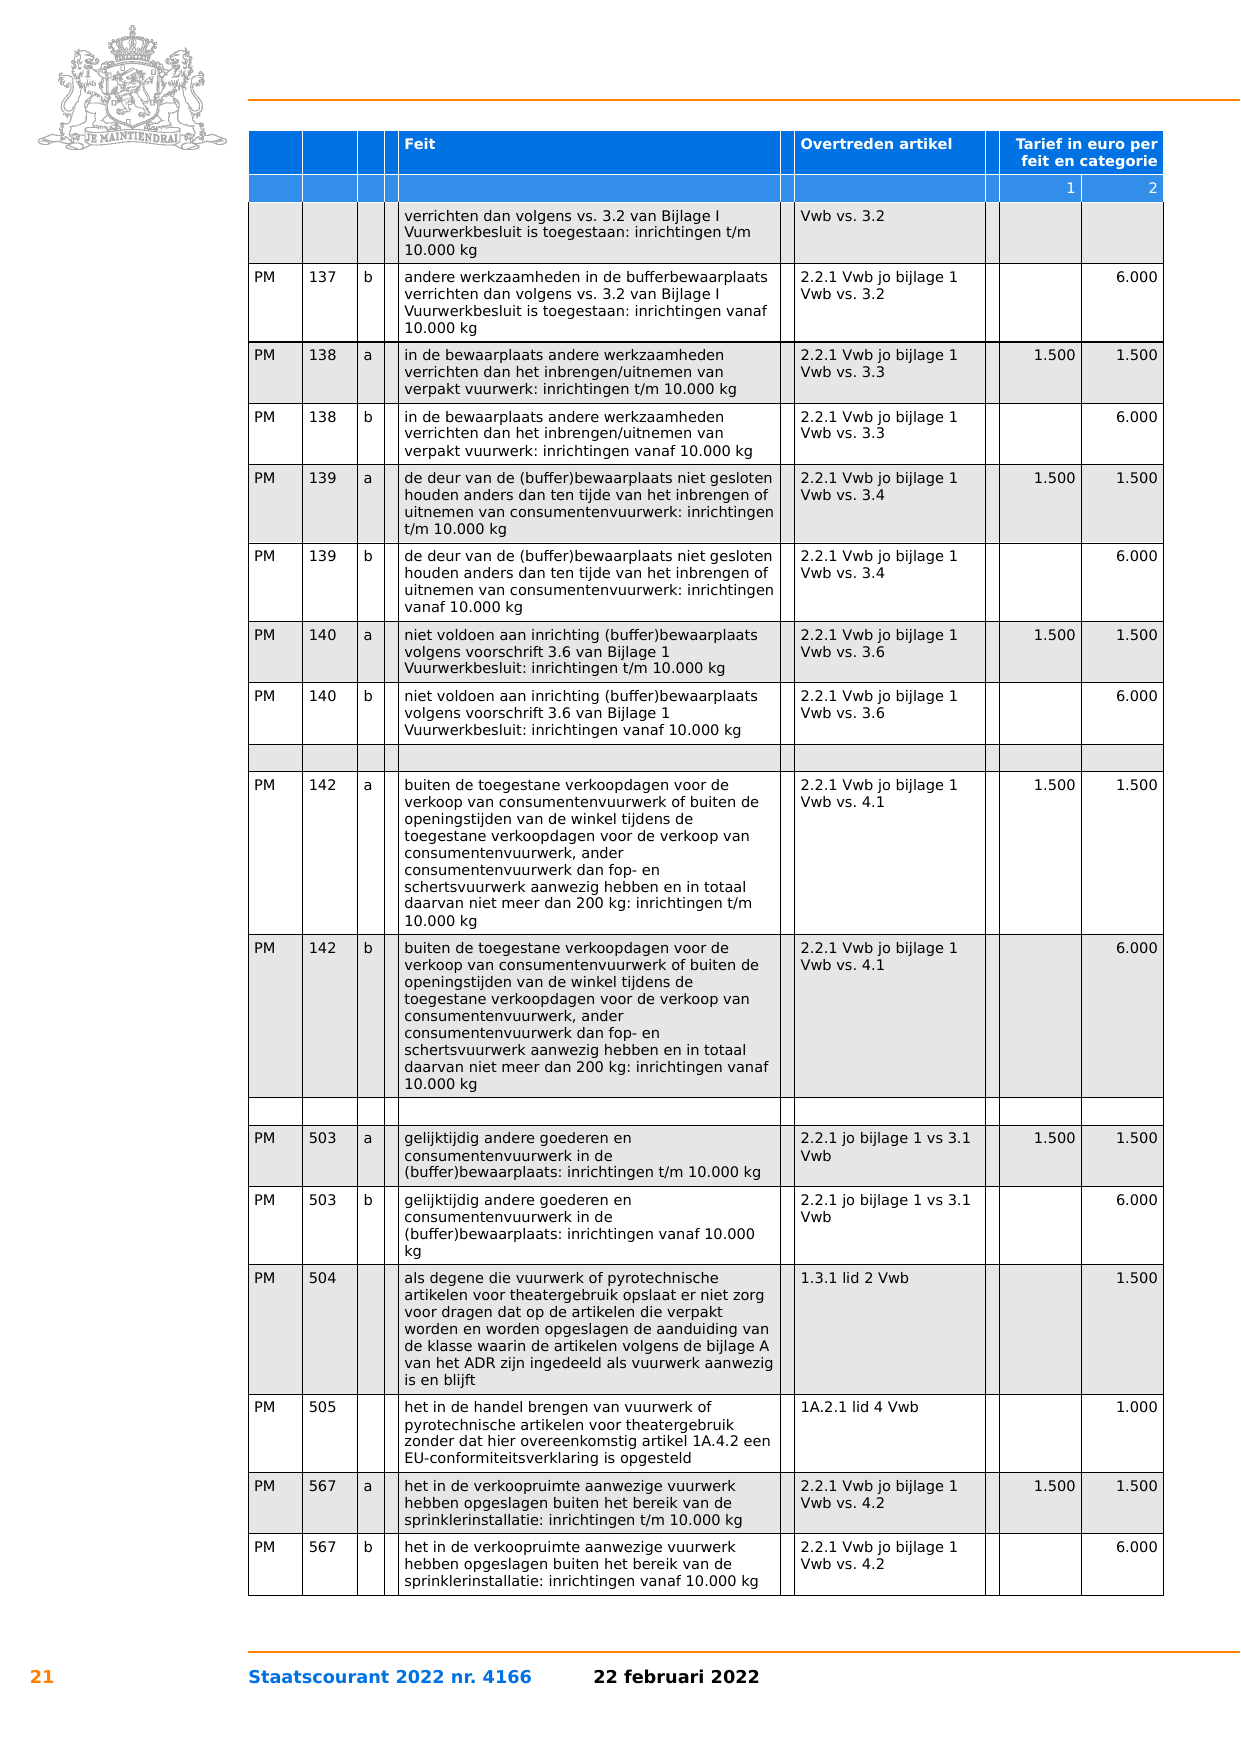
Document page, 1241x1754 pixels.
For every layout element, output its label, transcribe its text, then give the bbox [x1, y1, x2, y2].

table_cell 137 [303, 264, 357, 341]
table_cell [986, 683, 999, 743]
table_cell PM [249, 622, 302, 682]
table_header Tarief in euro per feit en categorie [1000, 131, 1163, 174]
table_cell [781, 1265, 794, 1394]
table_cell 1.500 [1000, 465, 1081, 542]
table_cell 2.2.1 jo bijlage 1 vs 3.1 Vwb [795, 1187, 985, 1264]
table_cell 142 [303, 772, 357, 934]
table_cell b [358, 544, 384, 621]
table_cell [1082, 745, 1163, 771]
table_cell [385, 622, 398, 682]
table_cell [795, 175, 985, 202]
table_cell 1.500 [1000, 622, 1081, 682]
table_cell de deur van de (buffer)bewaarplaats niet gesloten houden anders dan ten tijde van het inbrengen of uitnemen van consumentenvuurwerk: inrichtingen t/m 10.000 kg [399, 465, 780, 542]
table_cell 1.500 [1000, 343, 1081, 403]
table_cell 142 [303, 935, 357, 1097]
table_cell [358, 203, 384, 263]
table_cell [781, 1395, 794, 1472]
table_cell 138 [303, 343, 357, 403]
table_cell [781, 264, 794, 341]
table_cell als degene die vuurwerk of pyrotechnische artikelen voor theatergebruik opslaat er niet zorg voor dragen dat op de artikelen die verpakt worden en worden opgeslagen de aanduiding van de klasse waarin de artikelen volgens de bijlage A van het ADR zijn ingedeeld als vuurwerk aanwezig is en blijft [399, 1265, 780, 1394]
table_cell [986, 935, 999, 1097]
table_cell PM [249, 343, 302, 403]
table_cell 2.2.1 Vwb jo bijlage 1 Vwb vs. 4.2 [795, 1534, 985, 1595]
table_cell 138 [303, 404, 357, 464]
table_cell 1.500 [1000, 1126, 1081, 1186]
table_cell b [358, 264, 384, 341]
table_cell [249, 203, 302, 263]
table_cell [399, 175, 780, 202]
table_cell 2.2.1 Vwb jo bijlage 1 Vwb vs. 3.4 [795, 465, 985, 542]
table_cell 1.3.1 lid 2 Vwb [795, 1265, 985, 1394]
table_cell [781, 404, 794, 464]
table_cell [303, 175, 357, 202]
table_cell [249, 1098, 302, 1125]
table_cell Vwb vs. 3.2 [795, 203, 985, 263]
table_cell PM [249, 1187, 302, 1264]
table_cell [1000, 1265, 1081, 1394]
table_cell 2.2.1 jo bijlage 1 vs 3.1 Vwb [795, 1126, 985, 1186]
table_header [986, 131, 999, 174]
table_cell [1082, 203, 1163, 263]
table_cell [781, 203, 794, 263]
table_cell [1000, 935, 1081, 1097]
table_cell [303, 203, 357, 263]
picture [38, 25, 227, 150]
table_cell 2.2.1 Vwb jo bijlage 1 Vwb vs. 3.3 [795, 343, 985, 403]
table_cell 1.500 [1082, 622, 1163, 682]
table_cell [795, 745, 985, 771]
table_cell [1000, 264, 1081, 341]
table_cell [986, 264, 999, 341]
table_cell [385, 465, 398, 542]
table_cell 567 [303, 1473, 357, 1533]
table_cell b [358, 1534, 384, 1595]
table_cell [385, 175, 398, 202]
table_cell buiten de toegestane verkoopdagen voor de verkoop van consumentenvuurwerk of buiten de openingstijden van de winkel tijdens de toegestane verkoopdagen voor de verkoop van consumentenvuurwerk, ander consumentenvuurwerk dan fop- en schertsvuurwerk aanwezig hebben en in totaal daarvan niet meer dan 200 kg: inrichtingen vanaf 10.000 kg [399, 935, 780, 1097]
table_cell PM [249, 1473, 302, 1533]
table_cell [358, 175, 384, 202]
table_cell [385, 772, 398, 934]
table_cell [986, 203, 999, 263]
table_cell 6.000 [1082, 404, 1163, 464]
table_cell [399, 1098, 780, 1125]
table_cell b [358, 683, 384, 743]
table_cell [986, 465, 999, 542]
table_cell [385, 203, 398, 263]
table_cell [385, 683, 398, 743]
table_cell PM [249, 404, 302, 464]
table_cell [358, 745, 384, 771]
table_cell PM [249, 1395, 302, 1472]
table_cell [249, 175, 302, 202]
table_cell [385, 544, 398, 621]
table_cell het in de handel brengen van vuurwerk of pyrotechnische artikelen voor theatergebruik zonder dat hier overeenkomstig artikel 1A.4.2 een EU-conformiteitsverklaring is opgesteld [399, 1395, 780, 1472]
table_cell 1.500 [1000, 1473, 1081, 1533]
table_cell 6.000 [1082, 1187, 1163, 1264]
table_cell [781, 1534, 794, 1595]
table_cell 6.000 [1082, 683, 1163, 743]
table_cell 6.000 [1082, 264, 1163, 341]
table_cell 139 [303, 465, 357, 542]
table_cell [986, 175, 999, 202]
table_cell de deur van de (buffer)bewaarplaats niet gesloten houden anders dan ten tijde van het inbrengen of uitnemen van consumentenvuurwerk: inrichtingen vanaf 10.000 kg [399, 544, 780, 621]
table_cell [399, 745, 780, 771]
table_cell PM [249, 683, 302, 743]
table_cell 139 [303, 544, 357, 621]
table_cell [795, 1098, 985, 1125]
table_cell [986, 1187, 999, 1264]
table_cell [1000, 404, 1081, 464]
table_cell [986, 1395, 999, 1472]
table_cell PM [249, 465, 302, 542]
table_cell [986, 772, 999, 934]
table_cell [1082, 1098, 1163, 1125]
table_cell 2.2.1 Vwb jo bijlage 1 Vwb vs. 4.2 [795, 1473, 985, 1533]
table_cell PM [249, 1534, 302, 1595]
table_cell [249, 745, 302, 771]
table_cell a [358, 772, 384, 934]
table_header Overtreden artikel [795, 131, 985, 174]
table_cell in de bewaarplaats andere werkzaamheden verrichten dan het inbrengen/uitnemen van verpakt vuurwerk: inrichtingen t/m 10.000 kg [399, 343, 780, 403]
table_cell a [358, 1126, 384, 1186]
table_cell [385, 1126, 398, 1186]
table_cell 504 [303, 1265, 357, 1394]
table_cell a [358, 622, 384, 682]
table_cell 2 [1082, 175, 1163, 202]
table_cell [358, 1098, 384, 1125]
table_cell 1.500 [1082, 1126, 1163, 1186]
table_header Feit [399, 131, 780, 174]
table_cell 1A.2.1 lid 4 Vwb [795, 1395, 985, 1472]
table_header [249, 131, 302, 174]
table_cell b [358, 935, 384, 1097]
table_cell 6.000 [1082, 544, 1163, 621]
table_cell [781, 772, 794, 934]
table_cell andere werkzaamheden in de bufferbewaarplaats verrichten dan volgens vs. 3.2 van Bijlage I Vuurwerkbesluit is toegestaan: inrichtingen vanaf 10.000 kg [399, 264, 780, 341]
table_cell het in de verkoopruimte aanwezige vuurwerk hebben opgeslagen buiten het bereik van de sprinklerinstallatie: inrichtingen t/m 10.000 kg [399, 1473, 780, 1533]
table_cell 1.500 [1082, 1265, 1163, 1394]
table_cell [781, 745, 794, 771]
table_cell 1.500 [1082, 1473, 1163, 1533]
table_cell 2.2.1 Vwb jo bijlage 1 Vwb vs. 3.2 [795, 264, 985, 341]
table_cell [385, 1265, 398, 1394]
table_cell [1000, 1098, 1081, 1125]
table_cell [1000, 1395, 1081, 1472]
table_cell b [358, 404, 384, 464]
table_cell 1.500 [1082, 772, 1163, 934]
table_header [303, 131, 357, 174]
table_cell [986, 1126, 999, 1186]
table_cell b [358, 1187, 384, 1264]
table_cell a [358, 465, 384, 542]
table_cell [781, 544, 794, 621]
table_cell PM [249, 264, 302, 341]
table_cell [385, 745, 398, 771]
table_cell [781, 175, 794, 202]
table_cell PM [249, 935, 302, 1097]
table_cell 2.2.1 Vwb jo bijlage 1 Vwb vs. 4.1 [795, 772, 985, 934]
table_cell 567 [303, 1534, 357, 1595]
table_cell [781, 683, 794, 743]
table_cell [385, 264, 398, 341]
table_cell 6.000 [1082, 1534, 1163, 1595]
table_cell [385, 935, 398, 1097]
table_cell 2.2.1 Vwb jo bijlage 1 Vwb vs. 3.6 [795, 683, 985, 743]
table_cell [385, 1534, 398, 1595]
table_cell [358, 1395, 384, 1472]
table_cell in de bewaarplaats andere werkzaamheden verrichten dan het inbrengen/uitnemen van verpakt vuurwerk: inrichtingen vanaf 10.000 kg [399, 404, 780, 464]
table_cell [781, 343, 794, 403]
table_cell 1.500 [1000, 772, 1081, 934]
table_cell a [358, 1473, 384, 1533]
table_cell [986, 1473, 999, 1533]
table_cell [986, 404, 999, 464]
table_cell [303, 745, 357, 771]
table_cell [385, 1395, 398, 1472]
table_cell 503 [303, 1126, 357, 1186]
table_cell 1.500 [1082, 343, 1163, 403]
table_cell [1000, 544, 1081, 621]
table_cell PM [249, 544, 302, 621]
table_cell PM [249, 772, 302, 934]
table_cell [385, 404, 398, 464]
table_cell [781, 465, 794, 542]
table_header [358, 131, 384, 174]
table_cell 2.2.1 Vwb jo bijlage 1 Vwb vs. 3.4 [795, 544, 985, 621]
table_cell 2.2.1 Vwb jo bijlage 1 Vwb vs. 3.3 [795, 404, 985, 464]
table_cell [385, 1473, 398, 1533]
table_cell [781, 622, 794, 682]
table_cell 1.500 [1082, 465, 1163, 542]
table_cell 140 [303, 683, 357, 743]
table_cell gelijktijdig andere goederen en consumentenvuurwerk in de (buffer)bewaarplaats: inrichtingen vanaf 10.000 kg [399, 1187, 780, 1264]
table_header [385, 131, 398, 174]
table_cell 2.2.1 Vwb jo bijlage 1 Vwb vs. 3.6 [795, 622, 985, 682]
table_cell [986, 1098, 999, 1125]
table_cell [986, 745, 999, 771]
table_cell 2.2.1 Vwb jo bijlage 1 Vwb vs. 4.1 [795, 935, 985, 1097]
table_cell [986, 1534, 999, 1595]
table_cell PM [249, 1126, 302, 1186]
table_cell PM [249, 1265, 302, 1394]
table_cell het in de verkoopruimte aanwezige vuurwerk hebben opgeslagen buiten het bereik van de sprinklerinstallatie: inrichtingen vanaf 10.000 kg [399, 1534, 780, 1595]
table_cell 1.000 [1082, 1395, 1163, 1472]
table_cell [385, 1187, 398, 1264]
table_header [781, 131, 794, 174]
table_cell [986, 1265, 999, 1394]
table_cell a [358, 343, 384, 403]
table_cell buiten de toegestane verkoopdagen voor de verkoop van consumentenvuurwerk of buiten de openingstijden van de winkel tijdens de toegestane verkoopdagen voor de verkoop van consumentenvuurwerk, ander consumentenvuurwerk dan fop- en schertsvuurwerk aanwezig hebben en in totaal daarvan niet meer dan 200 kg: inrichtingen t/m 10.000 kg [399, 772, 780, 934]
table_cell [1000, 1534, 1081, 1595]
table_cell 503 [303, 1187, 357, 1264]
table_cell 505 [303, 1395, 357, 1472]
table_cell [781, 1098, 794, 1125]
table_cell 1 [1000, 175, 1081, 202]
table_cell 6.000 [1082, 935, 1163, 1097]
table_cell gelijktijdig andere goederen en consumentenvuurwerk in de (buffer)bewaarplaats: inrichtingen t/m 10.000 kg [399, 1126, 780, 1186]
table_cell niet voldoen aan inrichting (buffer)bewaarplaats volgens voorschrift 3.6 van Bijlage 1 Vuurwerkbesluit: inrichtingen t/m 10.000 kg [399, 622, 780, 682]
table_cell verrichten dan volgens vs. 3.2 van Bijlage I Vuurwerkbesluit is toegestaan: inrichtingen t/m 10.000 kg [399, 203, 780, 263]
table_cell [781, 1126, 794, 1186]
table_cell [1000, 745, 1081, 771]
table_cell [358, 1265, 384, 1394]
table_cell [986, 622, 999, 682]
table_cell [986, 544, 999, 621]
table_cell [986, 343, 999, 403]
table_cell [781, 935, 794, 1097]
table_cell [1000, 683, 1081, 743]
table_cell [1000, 1187, 1081, 1264]
table_cell [1000, 203, 1081, 263]
table_cell [385, 1098, 398, 1125]
table_cell [781, 1473, 794, 1533]
table_cell 140 [303, 622, 357, 682]
table_cell [781, 1187, 794, 1264]
table_cell [303, 1098, 357, 1125]
table_cell niet voldoen aan inrichting (buffer)bewaarplaats volgens voorschrift 3.6 van Bijlage 1 Vuurwerkbesluit: inrichtingen vanaf 10.000 kg [399, 683, 780, 743]
table_cell [385, 343, 398, 403]
